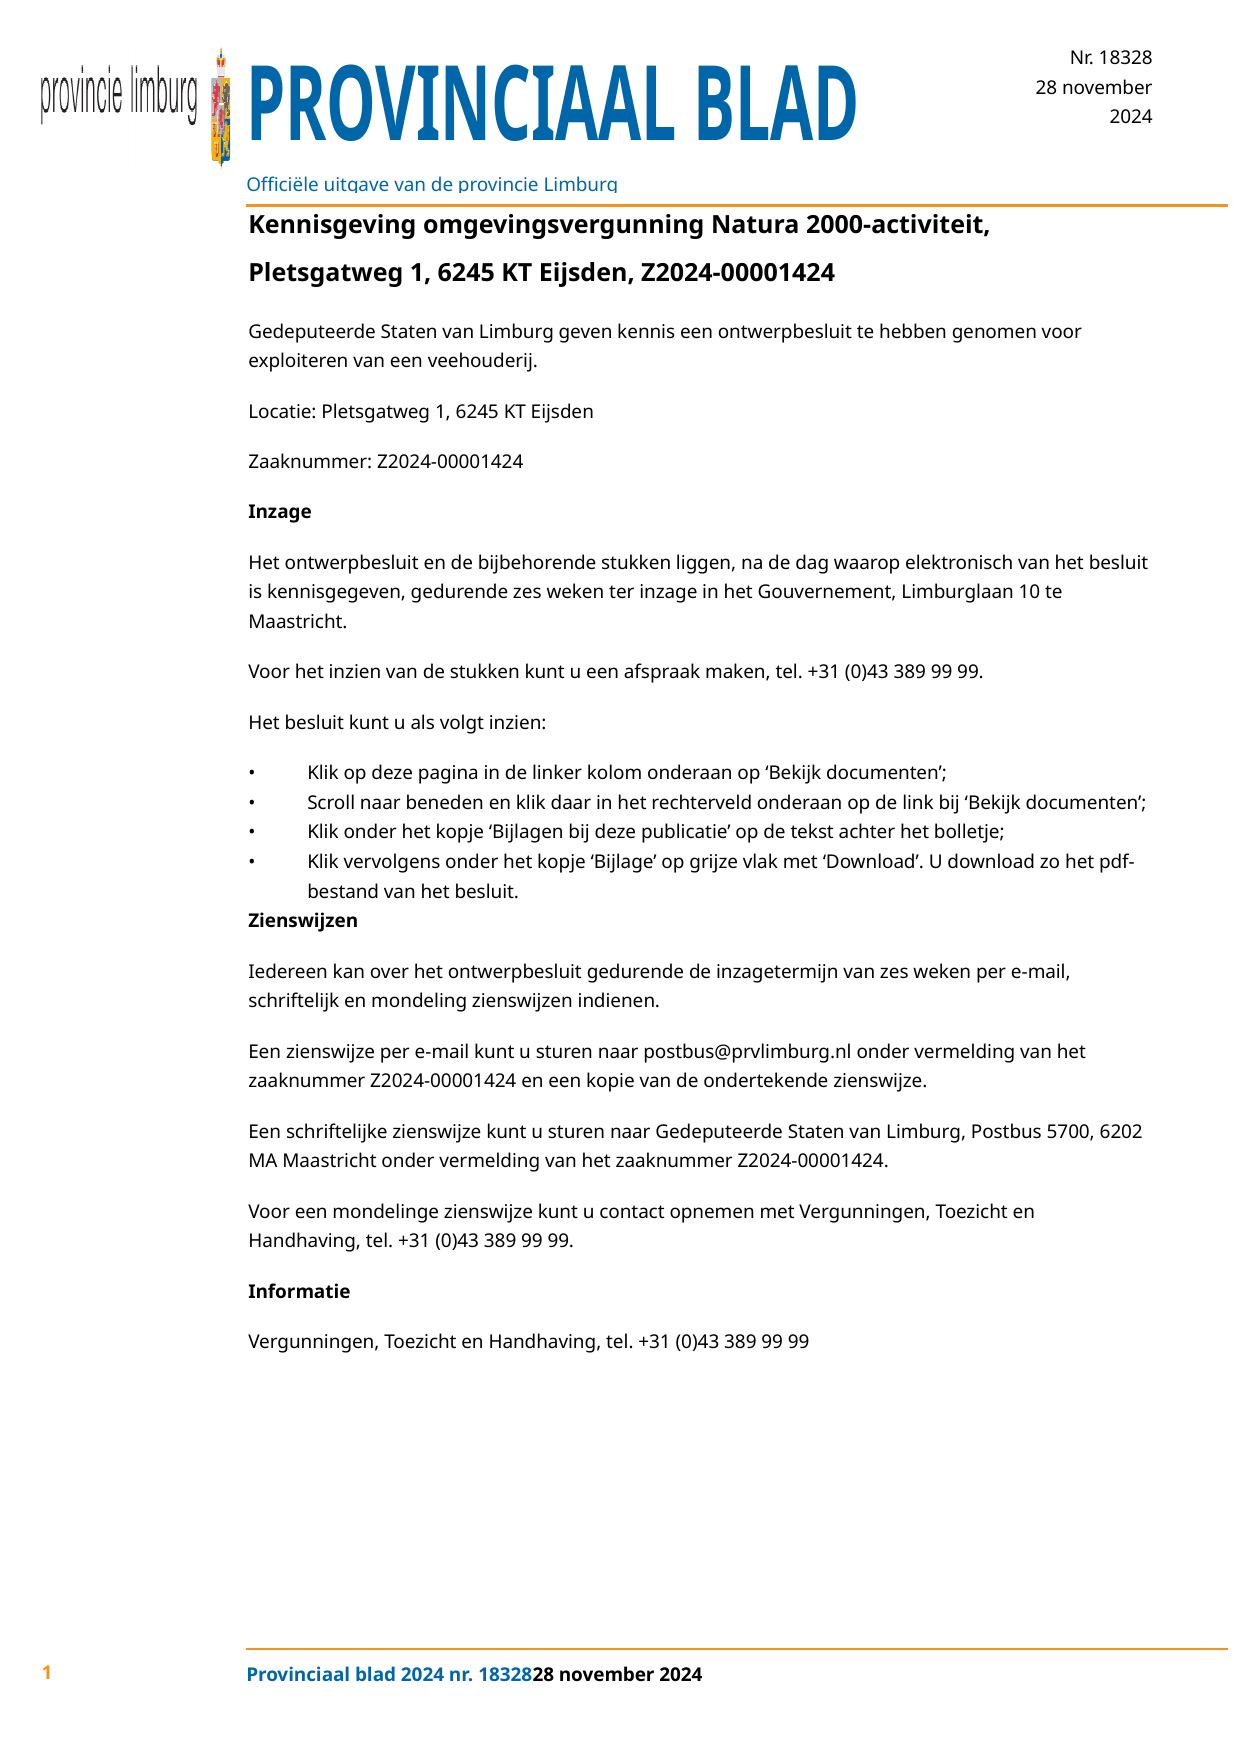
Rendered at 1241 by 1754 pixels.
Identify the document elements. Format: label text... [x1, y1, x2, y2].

list Klik vervolgens onder het kopje ‘Bijlage’ op grijze vlak met ‘Download’. U download zo het pdf-bestand van het besluit. [248, 848, 1152, 904]
text Kennisgeving omgevingsvergunning Natura 2000-activiteit, Pletsgatweg 1, 6245 KT Eijsden, Z2024-00001424 [248, 207, 1152, 288]
text Vergunningen, Toezicht en Handhaving, tel. +31 (0)43 389 99 99 [248, 1328, 1152, 1354]
text Gedeputeerde Staten van Limburg geven kennis een ontwerpbesluit te hebben genomen voor exploiteren van een veehouderij. [248, 318, 1152, 373]
list Scroll naar beneden en klik daar in het rechterveld onderaan op de link bij ‘Bekijk documenten’; [248, 789, 1152, 815]
text Informatie [248, 1278, 1152, 1304]
text Een zienswijze per e-mail kunt u sturen naar postbus@prvlimburg.nl onder vermelding van het zaaknummer Z2024-00001424 en een kopie van de ondertekende zienswijze. [248, 1038, 1152, 1093]
list Klik op deze pagina in de linker kolom onderaan op ‘Bekijk documenten’; [248, 759, 1152, 785]
text Het ontwerpbesluit en de bijbehorende stukken liggen, na de dag waarop elektronisch van het besluit is kennisgegeven, gedurende zes weken ter inzage in het Gouvernement, Limburglaan 10 te Maastricht. [248, 549, 1152, 634]
text Inzage [248, 499, 1152, 524]
text Een schriftelijke zienswijze kunt u sturen naar Gedeputeerde Staten van Limburg, Postbus 5700, 6202 MA Maastricht onder vermelding van het zaaknummer Z2024-00001424. [248, 1118, 1152, 1173]
text Zaaknummer: Z2024-00001424 [248, 448, 1152, 474]
text Voor het inzien van de stukken kunt u een afspraak maken, tel. +31 (0)43 389 99 99. [248, 659, 1152, 684]
text Voor een mondelinge zienswijze kunt u contact opnemen met Vergunningen, Toezicht en Handhaving, tel. +31 (0)43 389 99 99. [248, 1198, 1152, 1253]
list Klik onder het kopje ‘Bijlagen bij deze publicatie’ op de tekst achter het bolletje; [248, 819, 1152, 844]
text Zienswijzen [248, 907, 1152, 933]
text Het besluit kunt u als volgt inzien: [248, 709, 1152, 735]
text Locatie: Pletsgatweg 1, 6245 KT Eijsden [248, 398, 1152, 424]
picture [41, 47, 231, 172]
text Iedereen kan over het ontwerpbesluit gedurende de inzagetermijn van zes weken per e-mail, schriftelijk en mondeling zienswijzen indienen. [248, 958, 1152, 1013]
